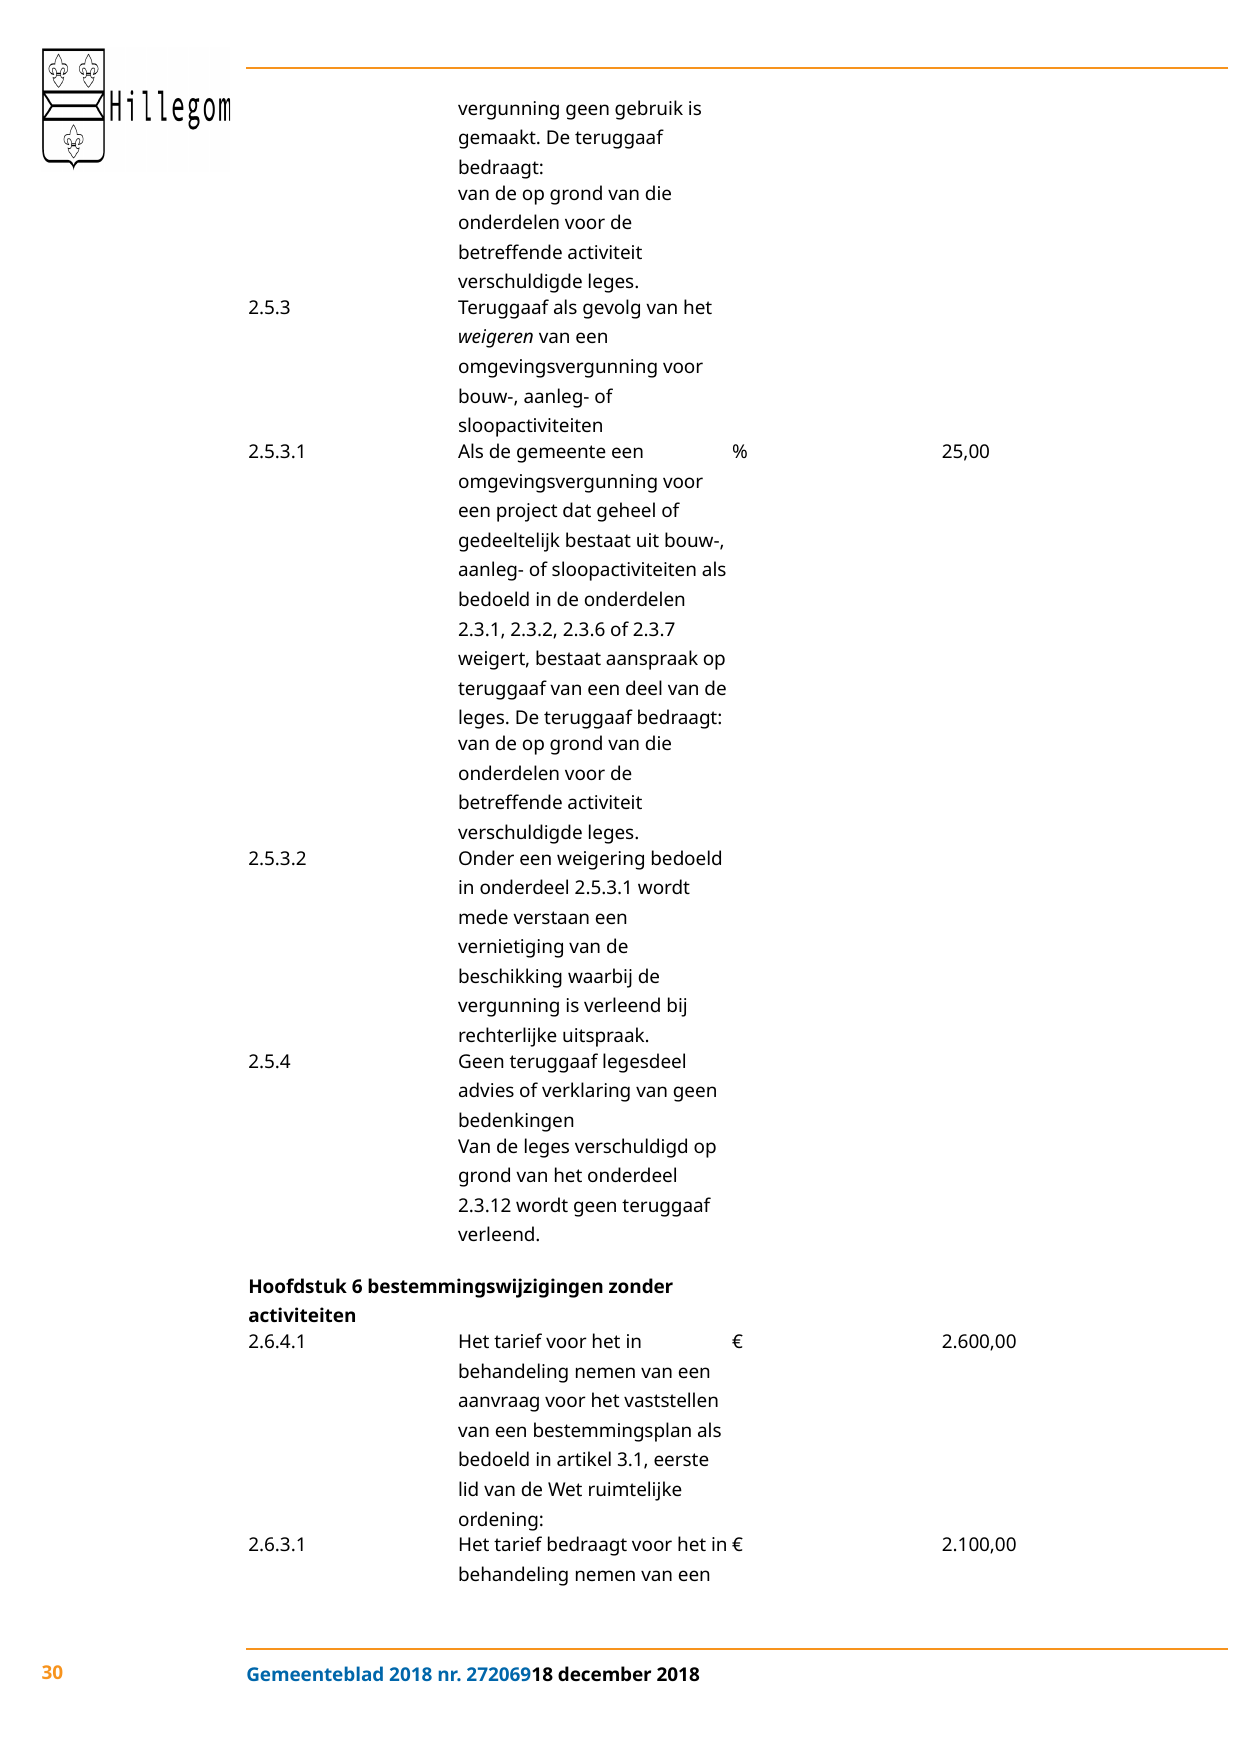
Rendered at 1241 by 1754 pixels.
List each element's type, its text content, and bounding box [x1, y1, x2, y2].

table_cell 25,00 [942, 438, 1152, 730]
table_cell [732, 1048, 942, 1133]
table_cell 2.6.3.1 [248, 1532, 458, 1587]
table_cell 2.5.4 [248, 1048, 458, 1133]
table_cell [732, 1133, 942, 1247]
picture [41, 47, 231, 172]
table_cell van de op grond van die onderdelen voor de betreffende activiteit verschuldigde leges. [458, 730, 732, 845]
table_cell [942, 1048, 1152, 1133]
table_cell € [732, 1328, 942, 1532]
table_cell 2.6.4.1 [248, 1328, 458, 1532]
table_cell [942, 294, 1152, 438]
table_cell [732, 845, 942, 1048]
table_cell [942, 1133, 1152, 1247]
table_cell Het tarief voor het in behandeling nemen van een aanvraag voor het vaststellen van een bestemmingsplan als bedoeld in artikel 3.1, eerste lid van de Wet ruimtelijke ordening: [458, 1328, 732, 1532]
table_cell vergunning geen gebruik is gemaakt. De teruggaaf bedraagt: [458, 95, 732, 180]
table_cell [732, 1273, 942, 1328]
table_cell Hoofdstuk 6 bestemmingswijzigingen zonder activiteiten [248, 1273, 732, 1328]
table_cell [732, 1247, 942, 1273]
table_cell 2.5.3.1 [248, 438, 458, 730]
table_cell Als de gemeente een omgevingsvergunning voor een project dat geheel of gedeeltelijk bestaat uit bouw-, aanleg- of sloopactiviteiten als bedoeld in de onderdelen 2.3.1, 2.3.2, 2.3.6 of 2.3.7 weigert, bestaat aanspraak op teruggaaf van een deel van de leges. De teruggaaf bedraagt: [458, 438, 732, 730]
table_cell [942, 1273, 1152, 1328]
table_cell [942, 95, 1152, 180]
table_cell [942, 730, 1152, 845]
table_cell 2.5.3 [248, 294, 458, 438]
table_cell [248, 180, 458, 294]
table_cell [732, 730, 942, 845]
table_cell Het tarief bedraagt voor het in behandeling nemen van een [458, 1532, 732, 1587]
table_cell [732, 95, 942, 180]
table_cell [458, 1247, 732, 1273]
table_cell [248, 95, 458, 180]
table_cell [732, 294, 942, 438]
table_cell [942, 180, 1152, 294]
table_cell [248, 1247, 458, 1273]
table_cell [248, 730, 458, 845]
table_cell [942, 1247, 1152, 1273]
table_cell Teruggaaf als gevolg van het weigeren van een omgevingsvergunning voor bouw-, aanleg- of sloopactiviteiten [458, 294, 732, 438]
table_cell [248, 1133, 458, 1247]
table_cell Van de leges verschuldigd op grond van het onderdeel 2.3.12 wordt geen teruggaaf verleend. [458, 1133, 732, 1247]
table_cell 2.100,00 [942, 1532, 1152, 1587]
table_cell [732, 180, 942, 294]
table_cell 2.5.3.2 [248, 845, 458, 1048]
table_cell % [732, 438, 942, 730]
table_cell [942, 845, 1152, 1048]
table_cell Onder een weigering bedoeld in onderdeel 2.5.3.1 wordt mede verstaan een vernietiging van de beschikking waarbij de vergunning is verleend bij rechterlijke uitspraak. [458, 845, 732, 1048]
table_cell Geen teruggaaf legesdeel advies of verklaring van geen bedenkingen [458, 1048, 732, 1133]
table_cell € [732, 1532, 942, 1587]
table_cell van de op grond van die onderdelen voor de betreffende activiteit verschuldigde leges. [458, 180, 732, 294]
table_cell 2.600,00 [942, 1328, 1152, 1532]
